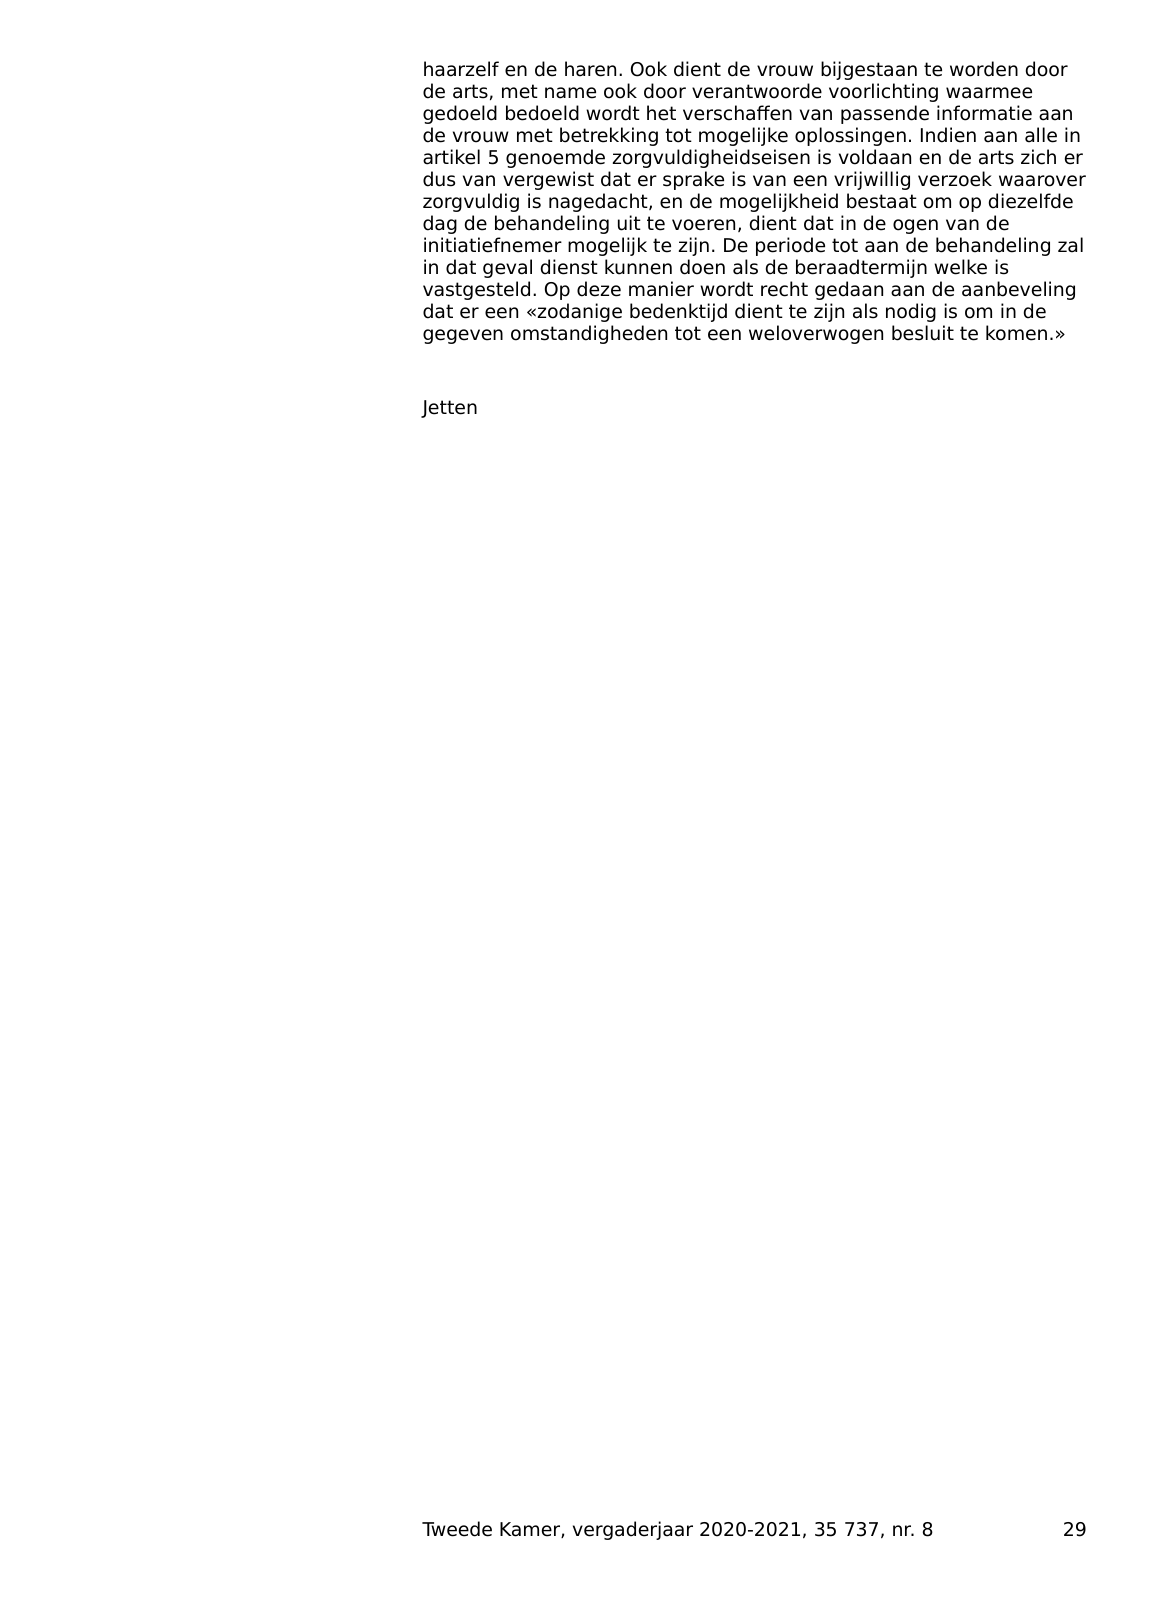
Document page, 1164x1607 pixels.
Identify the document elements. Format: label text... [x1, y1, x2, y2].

text Jetten [422, 375, 1087, 419]
text haarzelf en de haren. Ook dient de vrouw bijgestaan te worden door de arts, met name ook door verantwoorde voorlichting waarmee gedoeld bedoeld wordt het verschaffen van passende informatie aan de vrouw met betrekking tot mogelijke oplossingen. Indien aan alle in artikel 5 genoemde zorgvuldigheidseisen is voldaan en de arts zich er dus van vergewist dat er sprake is van een vrijwillig verzoek waarover zorgvuldig is nagedacht, en de mogelijkheid bestaat om op diezelfde dag de behandeling uit te voeren, dient dat in de ogen van de initiatiefnemer mogelijk te zijn. De periode tot aan de behandeling zal in dat geval dienst kunnen doen als de beraadtermijn welke is vastgesteld. Op deze manier wordt recht gedaan aan de aanbeveling dat er een «zodanige bedenktijd dient te zijn als nodig is om in de gegeven omstandigheden tot een weloverwogen besluit te komen.» [422, 59, 1087, 345]
